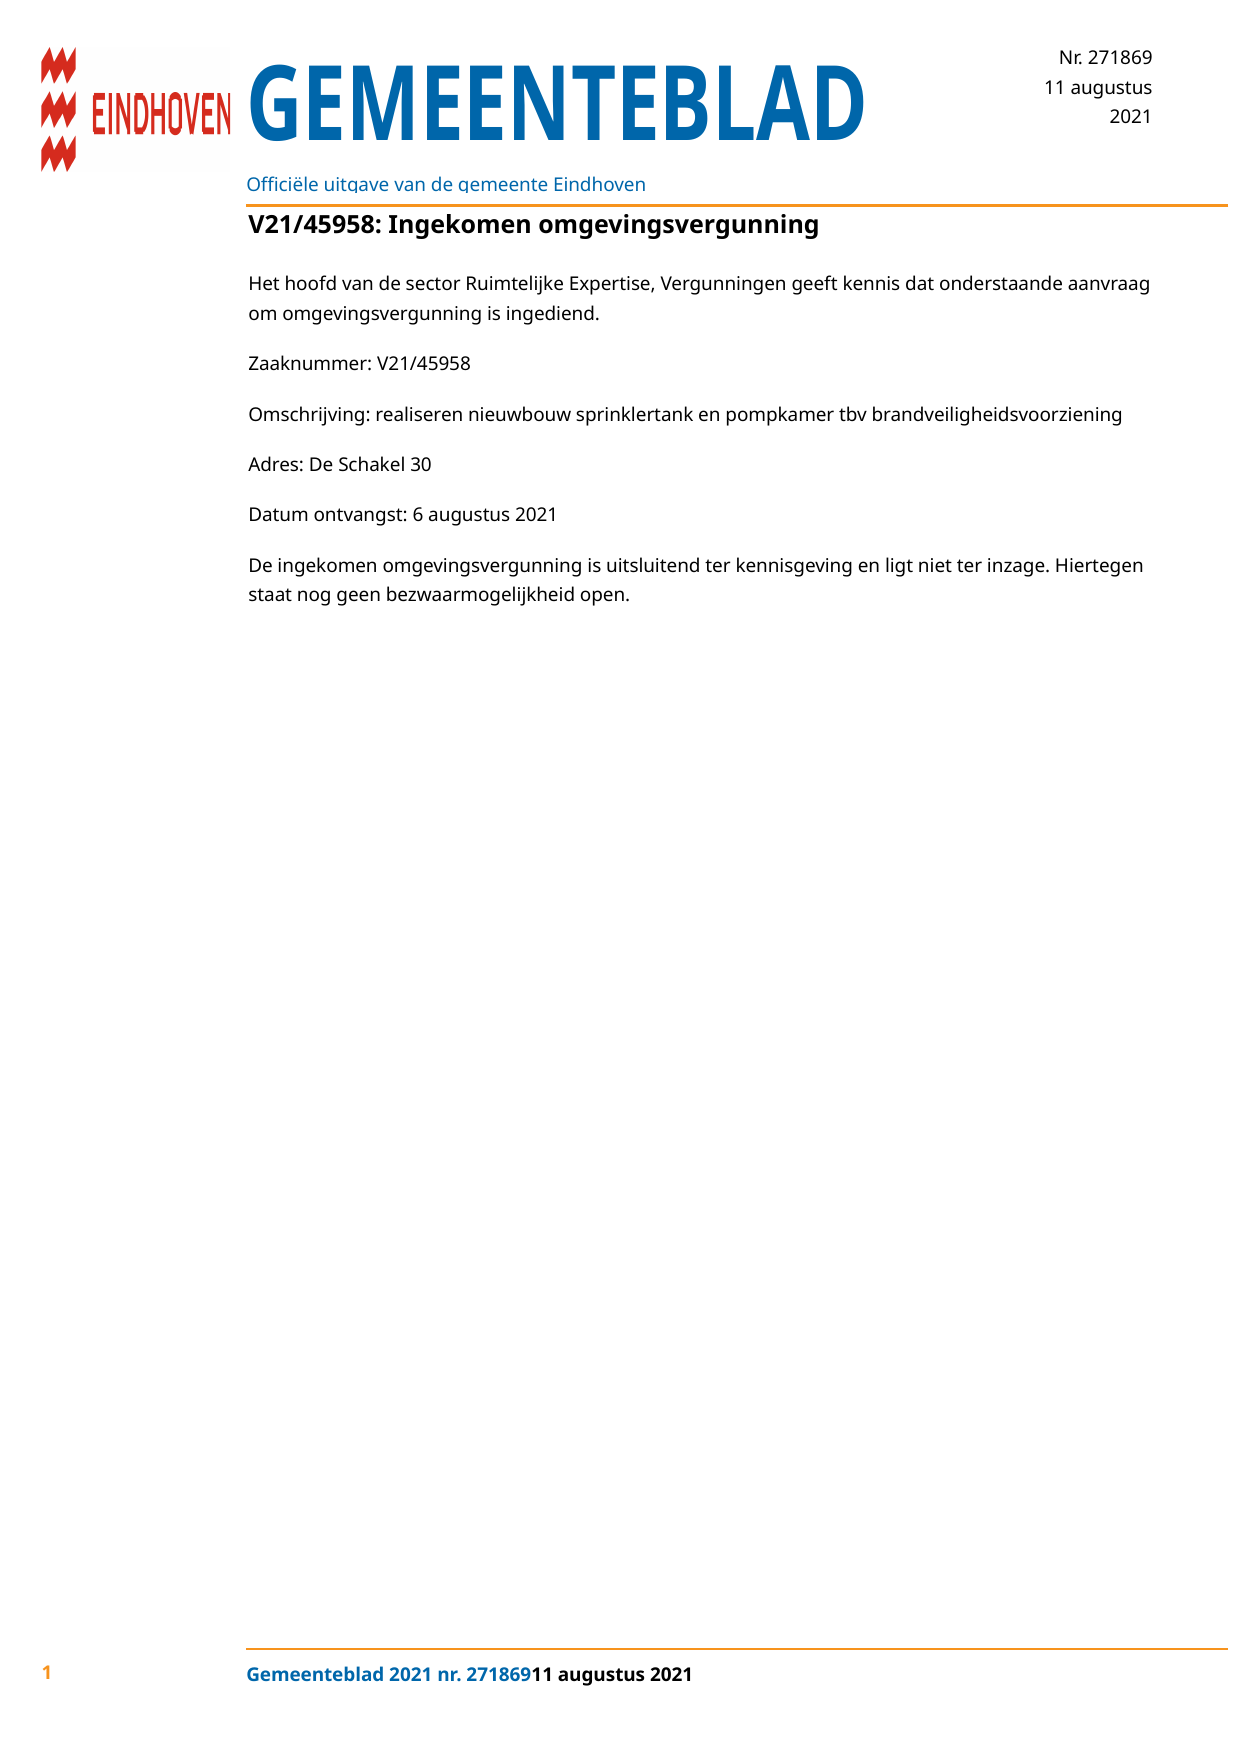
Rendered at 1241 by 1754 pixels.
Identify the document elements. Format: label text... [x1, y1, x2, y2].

text Zaaknummer: V21/45958 [248, 350, 1152, 376]
text Omschrijving: realiseren nieuwbouw sprinklertank en pompkamer tbv brandveiligheidsvoorziening [248, 401, 1152, 426]
picture [41, 47, 231, 172]
text Het hoofd van de sector Ruimtelijke Expertise, Vergunningen geeft kennis dat onderstaande aanvraag om omgevingsvergunning is ingediend. [248, 270, 1152, 326]
text De ingekomen omgevingsvergunning is uitsluitend ter kennisgeving en ligt niet ter inzage. Hiertegen staat nog geen bezwaarmogelijkheid open. [248, 552, 1152, 607]
text V21/45958: Ingekomen omgevingsvergunning [248, 207, 1152, 241]
text Adres: De Schakel 30 [248, 451, 1152, 477]
text Datum ontvangst: 6 augustus 2021 [248, 502, 1152, 527]
